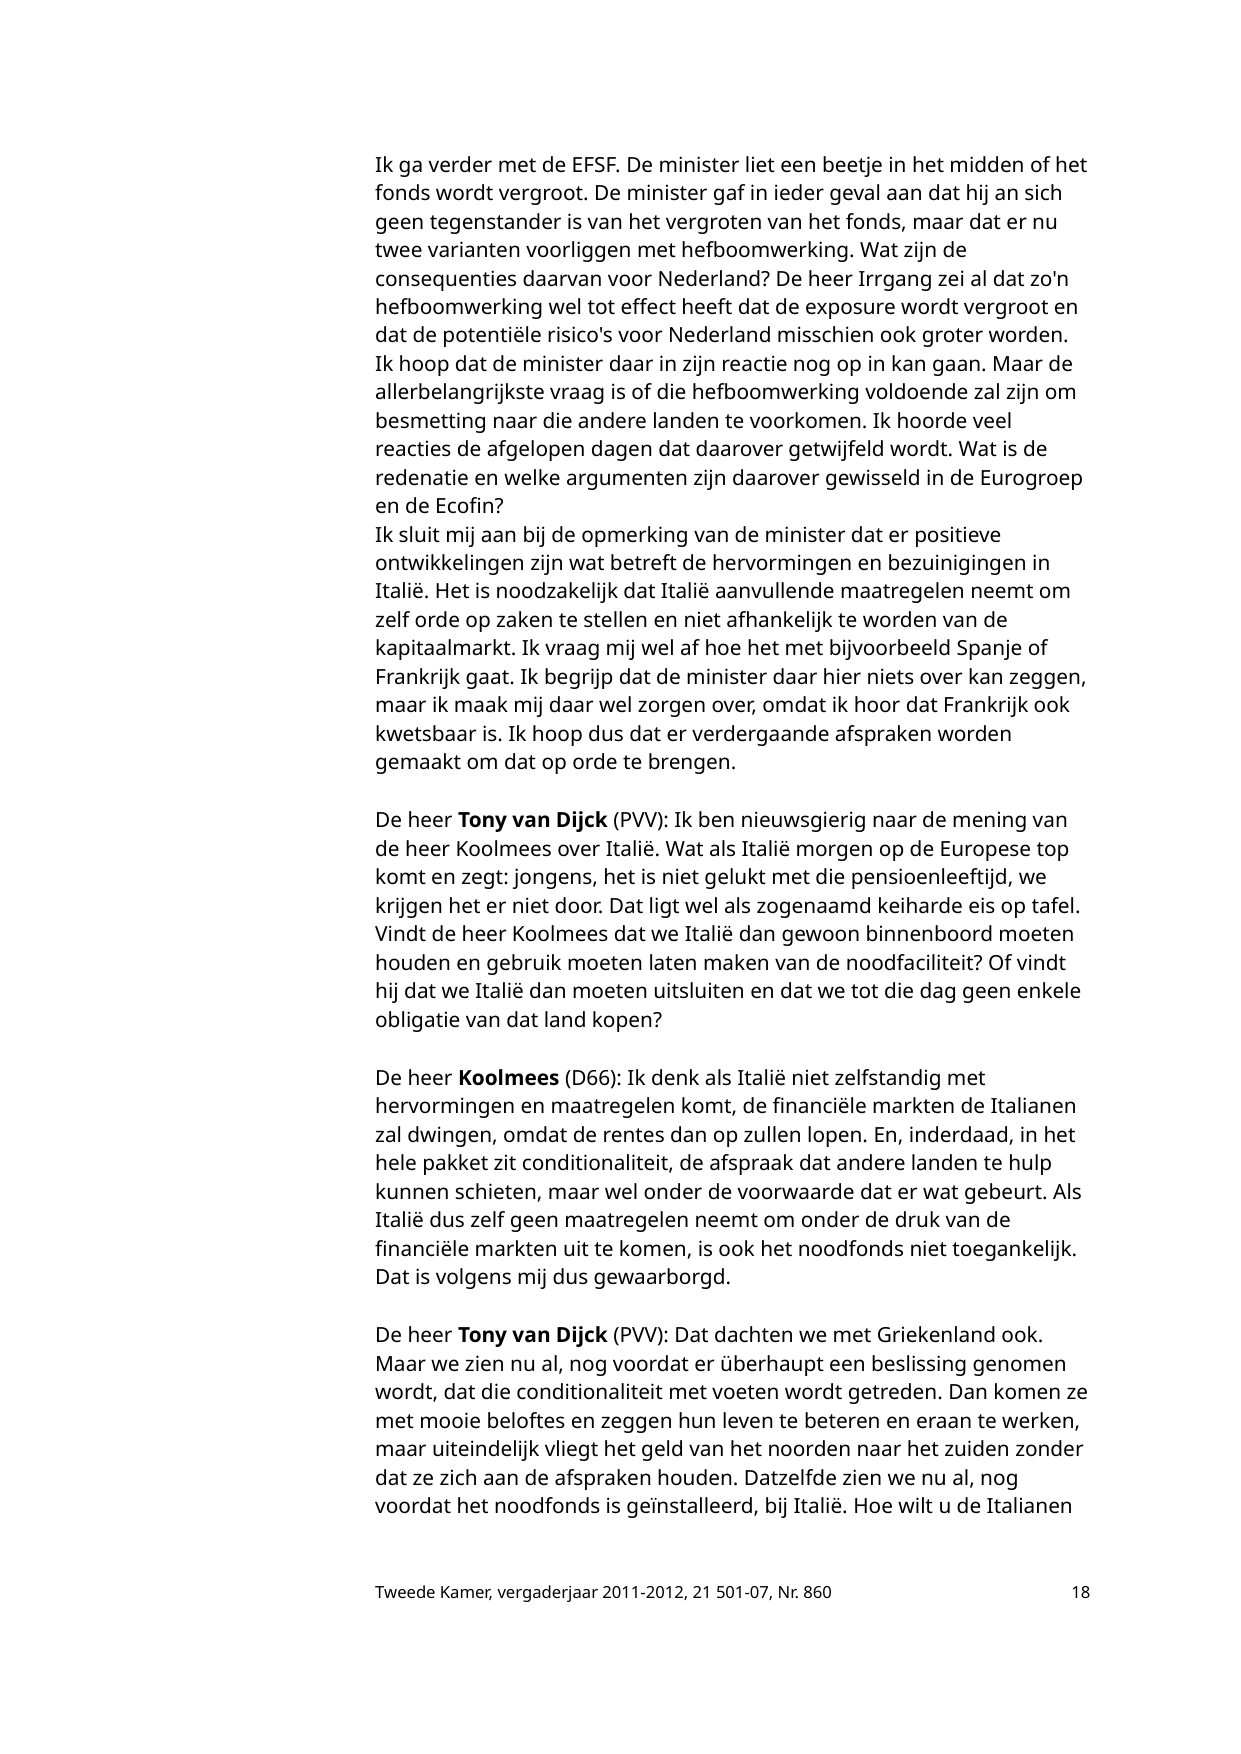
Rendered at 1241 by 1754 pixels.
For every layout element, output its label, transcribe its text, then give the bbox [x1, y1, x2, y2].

text De heer Koolmees (D66): Ik denk als Italië niet zelfstandig met hervormingen en maatregelen komt, de financiële markten de Italianen zal dwingen, omdat de rentes dan op zullen lopen. En, inderdaad, in het hele pakket zit conditionaliteit, de afspraak dat andere landen te hulp kunnen schieten, maar wel onder de voorwaarde dat er wat gebeurt. Als Italië dus zelf geen maatregelen neemt om onder de druk van de financiële markten uit te komen, is ook het noodfonds niet toegankelijk. Dat is volgens mij dus gewaarborgd. [375, 1063, 1090, 1291]
text Ik sluit mij aan bij de opmerking van de minister dat er positieve ontwikkelingen zijn wat betreft de hervormingen en bezuinigingen in Italië. Het is noodzakelijk dat Italië aanvullende maatregelen neemt om zelf orde op zaken te stellen en niet afhankelijk te worden van de kapitaalmarkt. Ik vraag mij wel af hoe het met bijvoorbeeld Spanje of Frankrijk gaat. Ik begrijp dat de minister daar hier niets over kan zeggen, maar ik maak mij daar wel zorgen over, omdat ik hoor dat Frankrijk ook kwetsbaar is. Ik hoop dus dat er verdergaande afspraken worden gemaakt om dat op orde te brengen. [375, 520, 1090, 776]
text De heer Tony van Dijck (PVV): Ik ben nieuwsgierig naar de mening van de heer Koolmees over Italië. Wat als Italië morgen op de Europese top komt en zegt: jongens, het is niet gelukt met die pensioenleeftijd, we krijgen het er niet door. Dat ligt wel als zogenaamd keiharde eis op tafel. Vindt de heer Koolmees dat we Italië dan gewoon binnenboord moeten houden en gebruik moeten laten maken van de noodfaciliteit? Of vindt hij dat we Italië dan moeten uitsluiten en dat we tot die dag geen enkele obligatie van dat land kopen? [375, 806, 1090, 1033]
text Ik ga verder met de EFSF. De minister liet een beetje in het midden of het fonds wordt vergroot. De minister gaf in ieder geval aan dat hij an sich geen tegenstander is van het vergroten van het fonds, maar dat er nu twee varianten voorliggen met hefboomwerking. Wat zijn de consequenties daarvan voor Nederland? De heer Irrgang zei al dat zo'n hefboomwerking wel tot effect heeft dat de exposure wordt vergroot en dat de potentiële risico's voor Nederland misschien ook groter worden. Ik hoop dat de minister daar in zijn reactie nog op in kan gaan. Maar de allerbelangrijkste vraag is of die hefboomwerking voldoende zal zijn om besmetting naar die andere landen te voorkomen. Ik hoorde veel reacties de afgelopen dagen dat daarover getwijfeld wordt. Wat is de redenatie en welke argumenten zijn daarover gewisseld in de Eurogroep en de Ecofin? [375, 150, 1090, 520]
text De heer Tony van Dijck (PVV): Dat dachten we met Griekenland ook. Maar we zien nu al, nog voordat er überhaupt een beslissing genomen wordt, dat die conditionaliteit met voeten wordt getreden. Dan komen ze met mooie beloftes en zeggen hun leven te beteren en eraan te werken, maar uiteindelijk vliegt het geld van het noorden naar het zuiden zonder dat ze zich aan de afspraken houden. Datzelfde zien we nu al, nog voordat het noodfonds is geïnstalleerd, bij Italië. Hoe wilt u de Italianen [375, 1321, 1090, 1520]
